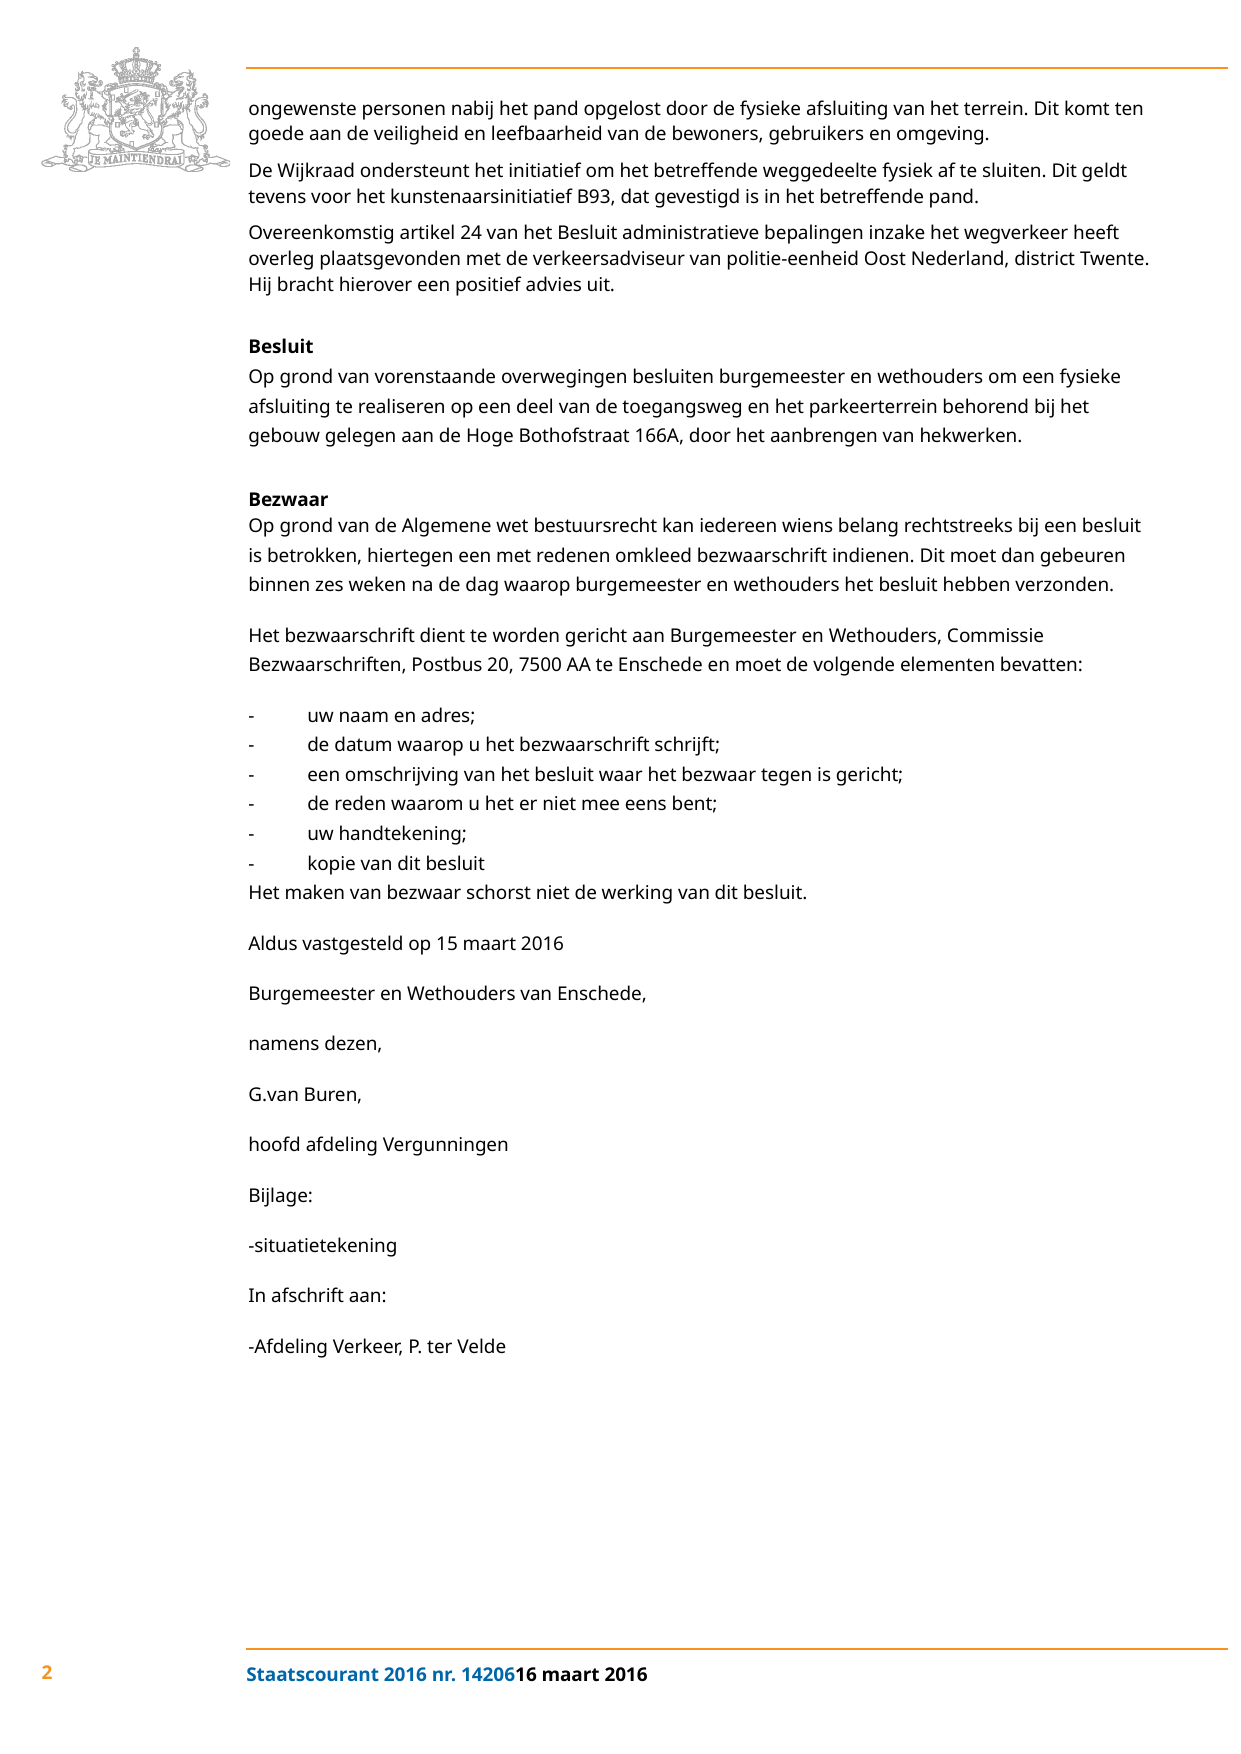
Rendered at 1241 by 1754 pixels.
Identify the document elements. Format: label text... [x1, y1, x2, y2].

text Besluit [248, 334, 1152, 359]
text hoofd afdeling Vergunningen [248, 1131, 1152, 1157]
text Op grond van vorenstaande overwegingen besluiten burgemeester en wethouders om een fysieke afsluiting te realiseren op een deel van de toegangsweg en het parkeerterrein behorend bij het gebouw gelegen aan de Hoge Bothofstraat 166A, door het aanbrengen van hekwerken. [248, 363, 1152, 448]
list een omschrijving van het besluit waar het bezwaar tegen is gericht; [248, 761, 1152, 787]
list de datum waarop u het bezwaarschrift schrijft; [248, 731, 1152, 757]
text Overeenkomstig artikel 24 van het Besluit administratieve bepalingen inzake het wegverkeer heeft overleg plaatsgevonden met de verkeersadviseur van politie-eenheid Oost Nederland, district Twente. Hij bracht hierover een positief advies uit. [248, 219, 1152, 297]
text -situatietekening [248, 1232, 1152, 1258]
text Burgemeester en Wethouders van Enschede, [248, 980, 1152, 1006]
picture [41, 47, 231, 172]
text -Afdeling Verkeer, P. ter Velde [248, 1333, 1152, 1359]
list uw naam en adres; [248, 702, 1152, 727]
text Bijlage: [248, 1182, 1152, 1207]
text G.van Buren, [248, 1081, 1152, 1107]
list kopie van dit besluit [248, 850, 1152, 875]
text namens dezen, [248, 1031, 1152, 1056]
text In afschrift aan: [248, 1283, 1152, 1308]
text Het maken van bezwaar schorst niet de werking van dit besluit. [248, 879, 1152, 905]
text Op grond van de Algemene wet bestuursrecht kan iedereen wiens belang rechtstreeks bij een besluit is betrokken, hiertegen een met redenen omkleed bezwaarschrift indienen. Dit moet dan gebeuren binnen zes weken na de dag waarop burgemeester en wethouders het besluit hebben verzonden. [248, 512, 1152, 597]
text De Wijkraad ondersteunt het initiatief om het betreffende weggedeelte fysiek af te sluiten. Dit geldt tevens voor het kunstenaarsinitiatief B93, dat gevestigd is in het betreffende pand. [248, 157, 1152, 209]
text Bezwaar [248, 486, 1152, 512]
text ongewenste personen nabij het pand opgelost door de fysieke afsluiting van het terrein. Dit komt ten goede aan de veiligheid en leefbaarheid van de bewoners, gebruikers en omgeving. [248, 95, 1152, 146]
list de reden waarom u het er niet mee eens bent; [248, 791, 1152, 816]
list uw handtekening; [248, 820, 1152, 846]
text Aldus vastgesteld op 15 maart 2016 [248, 930, 1152, 955]
text Het bezwaarschrift dient te worden gericht aan Burgemeester en Wethouders, Commissie Bezwaarschriften, Postbus 20, 7500 AA te Enschede en moet de volgende elementen bevatten: [248, 622, 1152, 677]
